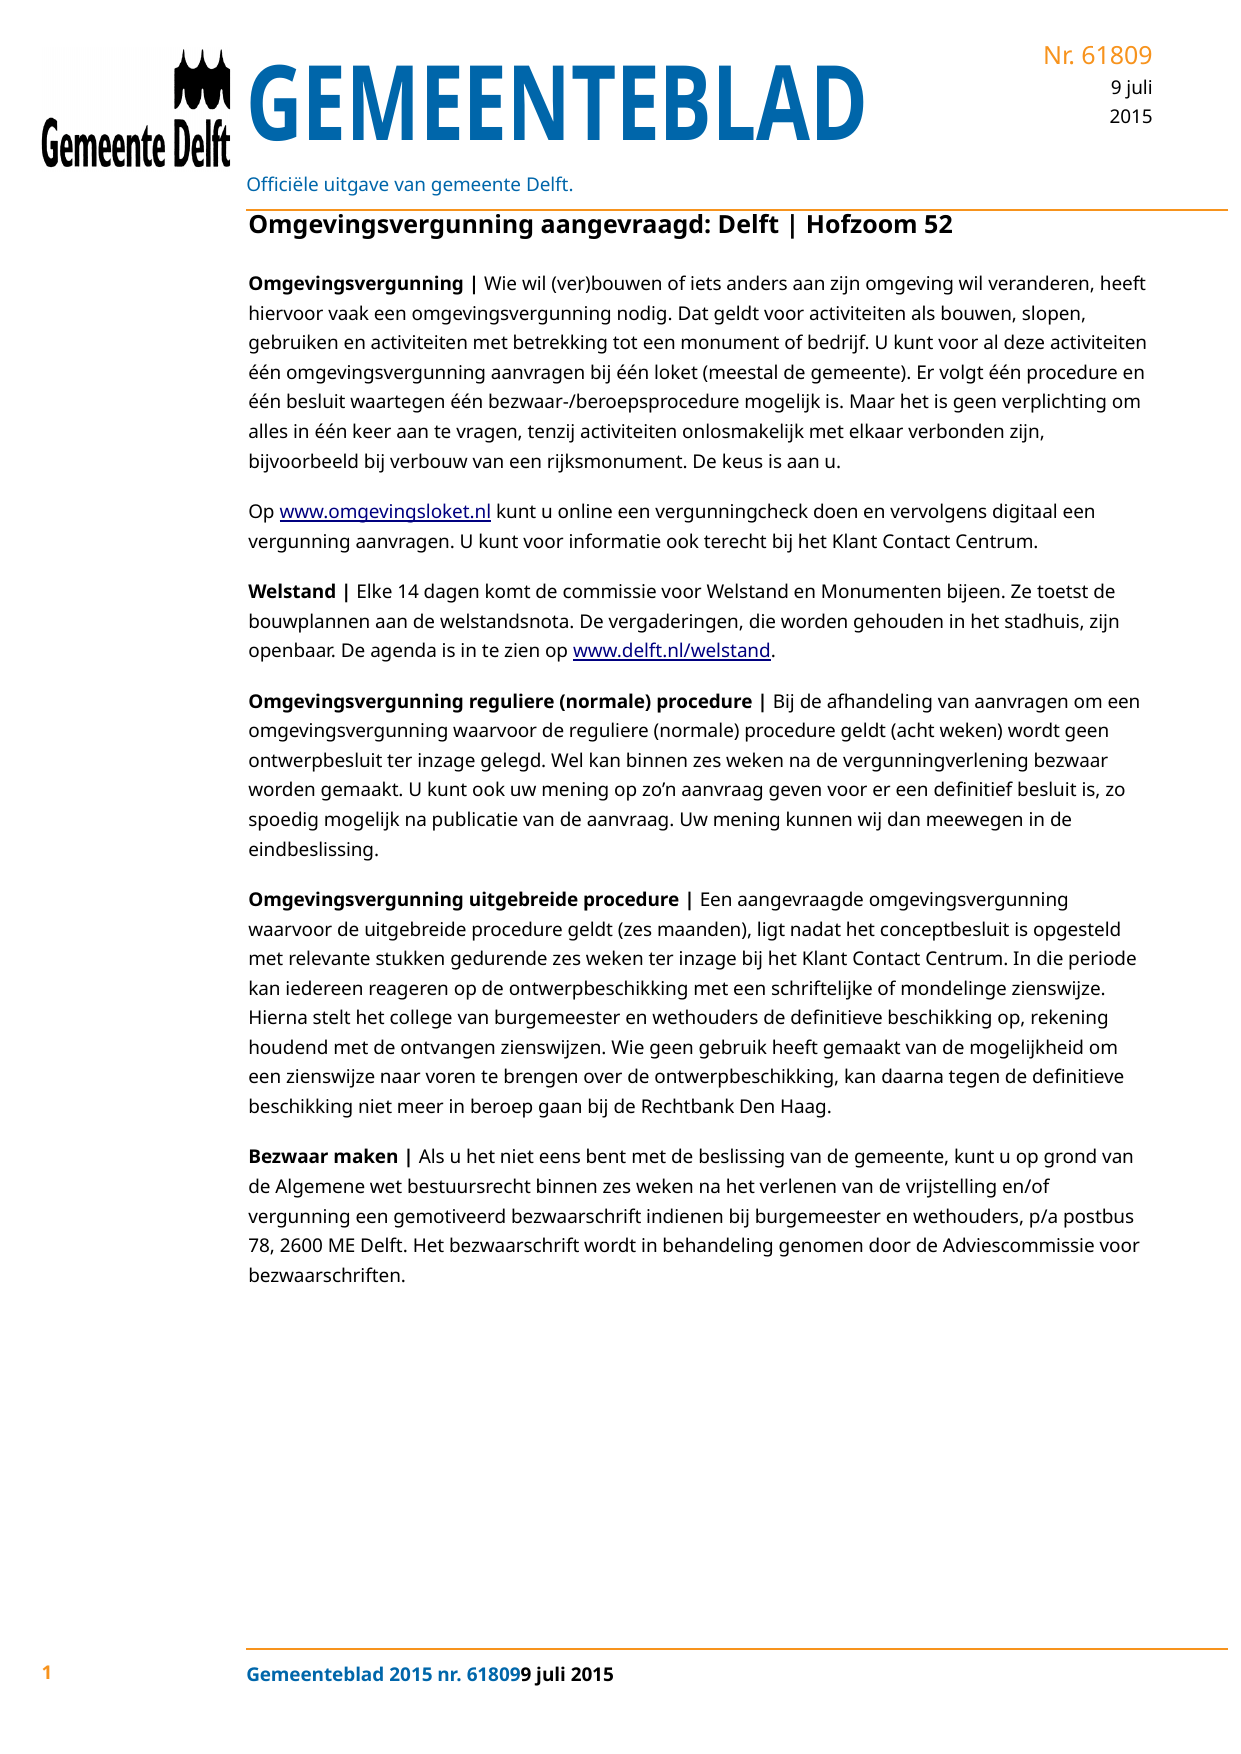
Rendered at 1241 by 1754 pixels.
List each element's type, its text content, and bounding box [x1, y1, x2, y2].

text Omgevingsvergunning | Wie wil (ver)bouwen of iets anders aan zijn omgeving wil veranderen, heeft hiervoor vaak een omgevingsvergunning nodig. Dat geldt voor activiteiten als bouwen, slopen, gebruiken en activiteiten met betrekking tot een monument of bedrijf. U kunt voor al deze activiteiten één omgevingsvergunning aanvragen bij één loket (meestal de gemeente). Er volgt één procedure en één besluit waartegen één bezwaar-/beroepsprocedure mogelijk is. Maar het is geen verplichting om alles in één keer aan te vragen, tenzij activiteiten onlosmakelijk met elkaar verbonden zijn, bijvoorbeeld bij verbouw van een rijksmonument. De keus is aan u. [248, 270, 1152, 473]
text Welstand | Elke 14 dagen komt de commissie voor Welstand en Monumenten bijeen. Ze toetst de bouwplannen aan de welstandsnota. De vergaderingen, die worden gehouden in het stadhuis, zijn openbaar. De agenda is in te zien op www.delft.nl/welstand. [248, 578, 1152, 663]
text Omgevingsvergunning uitgebreide procedure | Een aangevraagde omgevingsvergunning waarvoor de uitgebreide procedure geldt (zes maanden), ligt nadat het conceptbesluit is opgesteld met relevante stukken gedurende zes weken ter inzage bij het Klant Contact Centrum. In die periode kan iedereen reageren op de ontwerpbeschikking met een schriftelijke of mondelinge zienswijze. Hierna stelt het college van burgemeester en wethouders de definitieve beschikking op, rekening houdend met de ontvangen zienswijzen. Wie geen gebruik heeft gemaakt van de mogelijkheid om een zienswijze naar voren te brengen over de ontwerpbeschikking, kan daarna tegen de definitieve beschikking niet meer in beroep gaan bij de Rechtbank Den Haag. [248, 886, 1152, 1119]
text Omgevingsvergunning aangevraagd: Delft | Hofzoom 52 [248, 211, 1152, 241]
text Op www.omgevingsloket.nl kunt u online een vergunningcheck doen en vervolgens digitaal een vergunning aanvragen. U kunt voor informatie ook terecht bij het Klant Contact Centrum. [248, 498, 1152, 553]
picture [41, 47, 231, 172]
text Omgevingsvergunning reguliere (normale) procedure | Bij de afhandeling van aanvragen om een omgevingsvergunning waarvoor de reguliere (normale) procedure geldt (acht weken) wordt geen ontwerpbesluit ter inzage gelegd. Wel kan binnen zes weken na de vergunningverlening bezwaar worden gemaakt. U kunt ook uw mening op zo’n aanvraag geven voor er een definitief besluit is, zo spoedig mogelijk na publicatie van de aanvraag. Uw mening kunnen wij dan meewegen in de eindbeslissing. [248, 688, 1152, 861]
text Bezwaar maken | Als u het niet eens bent met de beslissing van de gemeente, kunt u op grond van de Algemene wet bestuursrecht binnen zes weken na het verlenen van de vrijstelling en/of vergunning een gemotiveerd bezwaarschrift indienen bij burgemeester en wethouders, p/a postbus 78, 2600 ME Delft. Het bezwaarschrift wordt in behandeling genomen door de Adviescommissie voor bezwaarschriften. [248, 1144, 1152, 1288]
